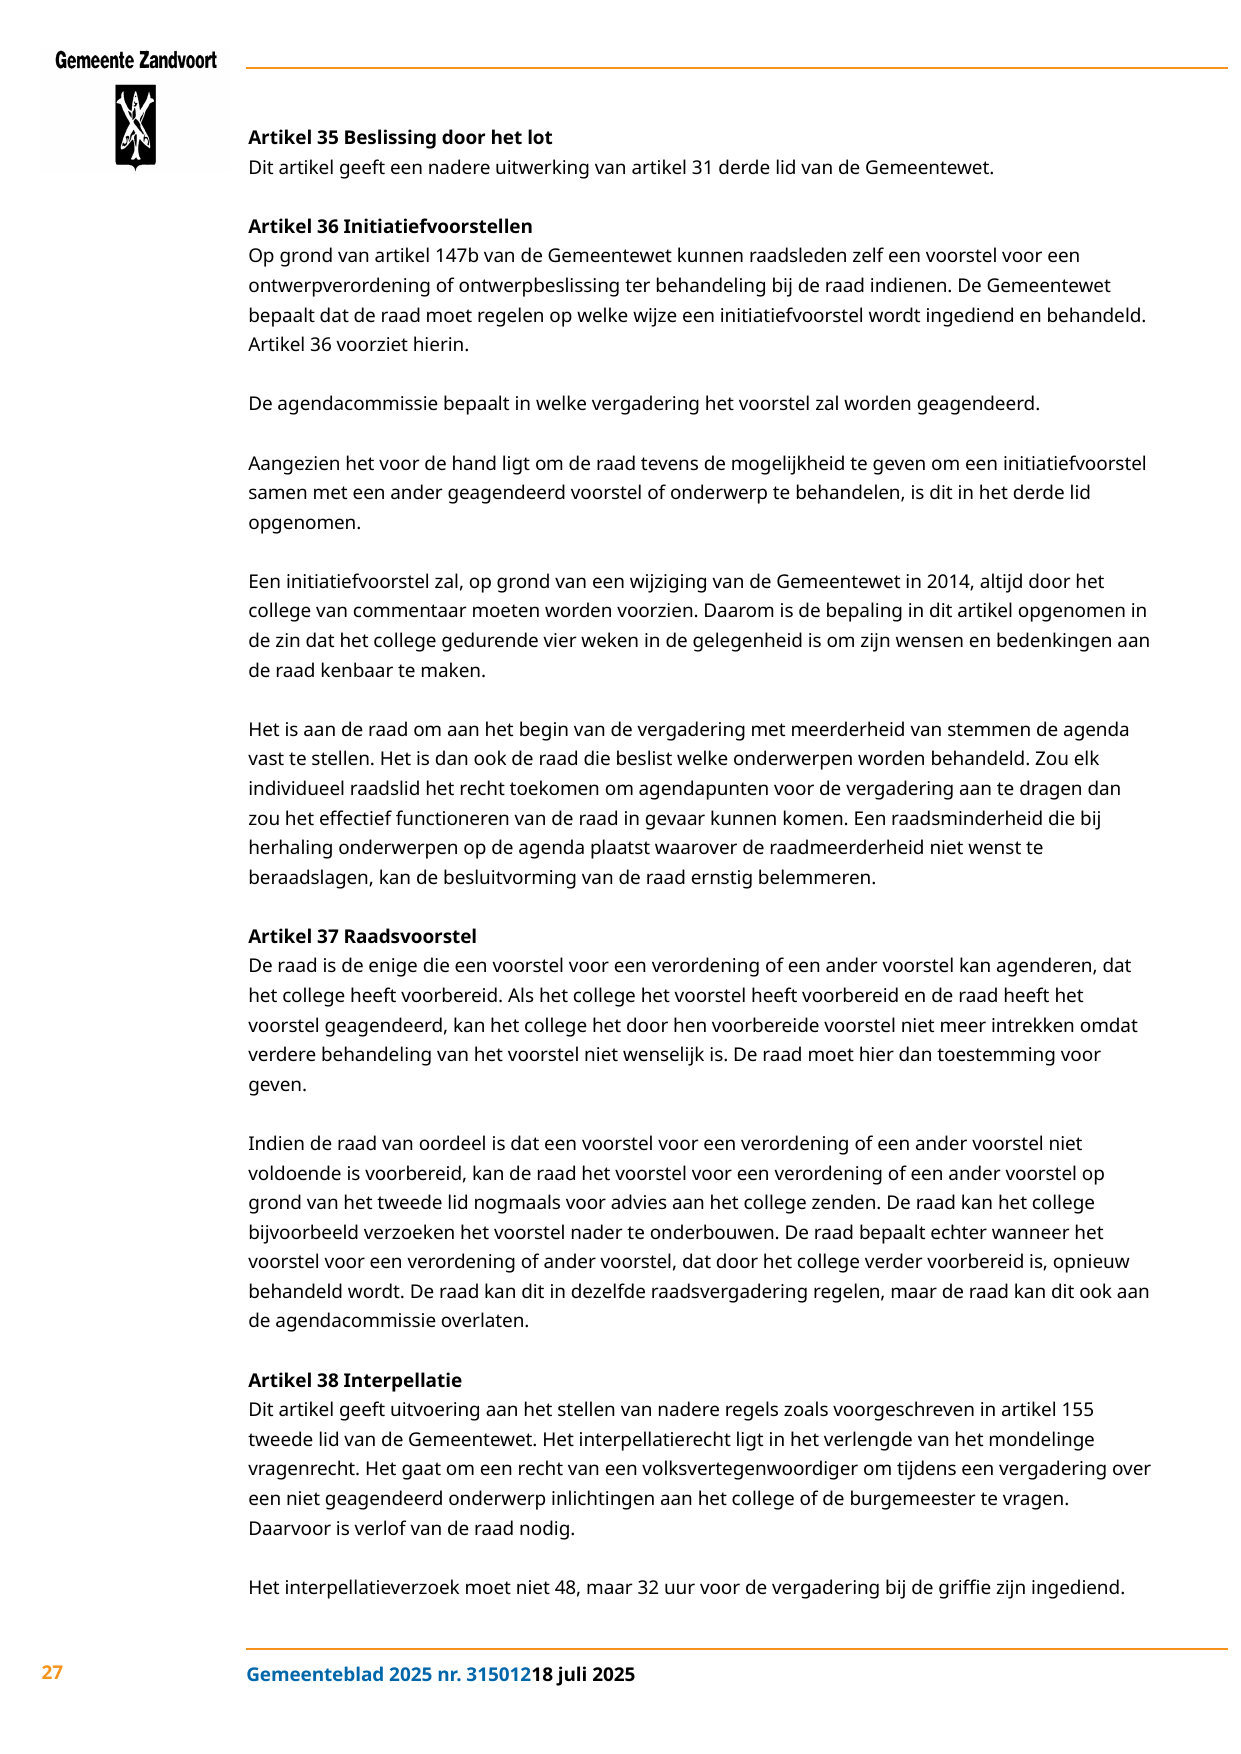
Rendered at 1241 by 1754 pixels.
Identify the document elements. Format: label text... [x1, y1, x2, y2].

text Artikel 36 Initiatiefvoorstellen [248, 213, 1152, 239]
text Artikel 38 Interpellatie [248, 1367, 1152, 1393]
text Een initiatiefvoorstel zal, op grond van een wijziging van de Gemeentewet in 2014, altijd door het college van commentaar moeten worden voorzien. Daarom is de bepaling in dit artikel opgenomen in de zin dat het college gedurende vier weken in de gelegenheid is om zijn wensen en bedenkingen aan de raad kenbaar te maken. [248, 568, 1152, 683]
text De raad is de enige die een voorstel voor een verordening of een ander voorstel kan agenderen, dat het college heeft voorbereid. Als het college het voorstel heeft voorbereid en de raad heeft het voorstel geagendeerd, kan het college het door hen voorbereide voorstel niet meer intrekken omdat verdere behandeling van het voorstel niet wenselijk is. De raad moet hier dan toestemming voor geven. [248, 953, 1152, 1097]
picture [41, 47, 231, 172]
text Op grond van artikel 147b van de Gemeentewet kunnen raadsleden zelf een voorstel voor een ontwerpverordening of ontwerpbeslissing ter behandeling bij de raad indienen. De Gemeentewet bepaalt dat de raad moet regelen op welke wijze een initiatiefvoorstel wordt ingediend en behandeld. Artikel 36 voorziet hierin. [248, 243, 1152, 357]
text Artikel 37 Raadsvoorstel [248, 923, 1152, 949]
text Het is aan de raad om aan het begin van de vergadering met meerderheid van stemmen de agenda vast te stellen. Het is dan ook de raad die beslist welke onderwerpen worden behandeld. Zou elk individueel raadslid het recht toekomen om agendapunten voor de vergadering aan te dragen dan zou het effectief functioneren van de raad in gevaar kunnen komen. Een raadsminderheid die bij herhaling onderwerpen op de agenda plaatst waarover de raadmeerderheid niet wenst te beraadslagen, kan de besluitvorming van de raad ernstig belemmeren. [248, 716, 1152, 890]
text Het interpellatieverzoek moet niet 48, maar 32 uur voor de vergadering bij de griffie zijn ingediend. [248, 1574, 1152, 1600]
text De agendacommissie bepaalt in welke vergadering het voorstel zal worden geagendeerd. [248, 391, 1152, 416]
text Aangezien het voor de hand ligt om de raad tevens de mogelijkheid te geven om een initiatiefvoorstel samen met een ander geagendeerd voorstel of onderwerp te behandelen, is dit in het derde lid opgenomen. [248, 450, 1152, 535]
text Artikel 35 Beslissing door het lot [248, 124, 1152, 150]
text Dit artikel geeft een nadere uitwerking van artikel 31 derde lid van de Gemeentewet. [248, 154, 1152, 180]
text Dit artikel geeft uitvoering aan het stellen van nadere regels zoals voorgeschreven in artikel 155 tweede lid van de Gemeentewet. Het interpellatierecht ligt in het verlengde van het mondelinge vragenrecht. Het gaat om een recht van een volksvertegenwoordiger om tijdens een vergadering over een niet geagendeerd onderwerp inlichtingen aan het college of de burgemeester te vragen. Daarvoor is verlof van de raad nodig. [248, 1396, 1152, 1541]
text Indien de raad van oordeel is dat een voorstel voor een verordening of een ander voorstel niet voldoende is voorbereid, kan de raad het voorstel voor een verordening of een ander voorstel op grond van het tweede lid nogmaals voor advies aan het college zenden. De raad kan het college bijvoorbeeld verzoeken het voorstel nader te onderbouwen. De raad bepaalt echter wanneer het voorstel voor een verordening of ander voorstel, dat door het college verder voorbereid is, opnieuw behandeld wordt. De raad kan dit in dezelfde raadsvergadering regelen, maar de raad kan dit ook aan de agendacommissie overlaten. [248, 1130, 1152, 1333]
